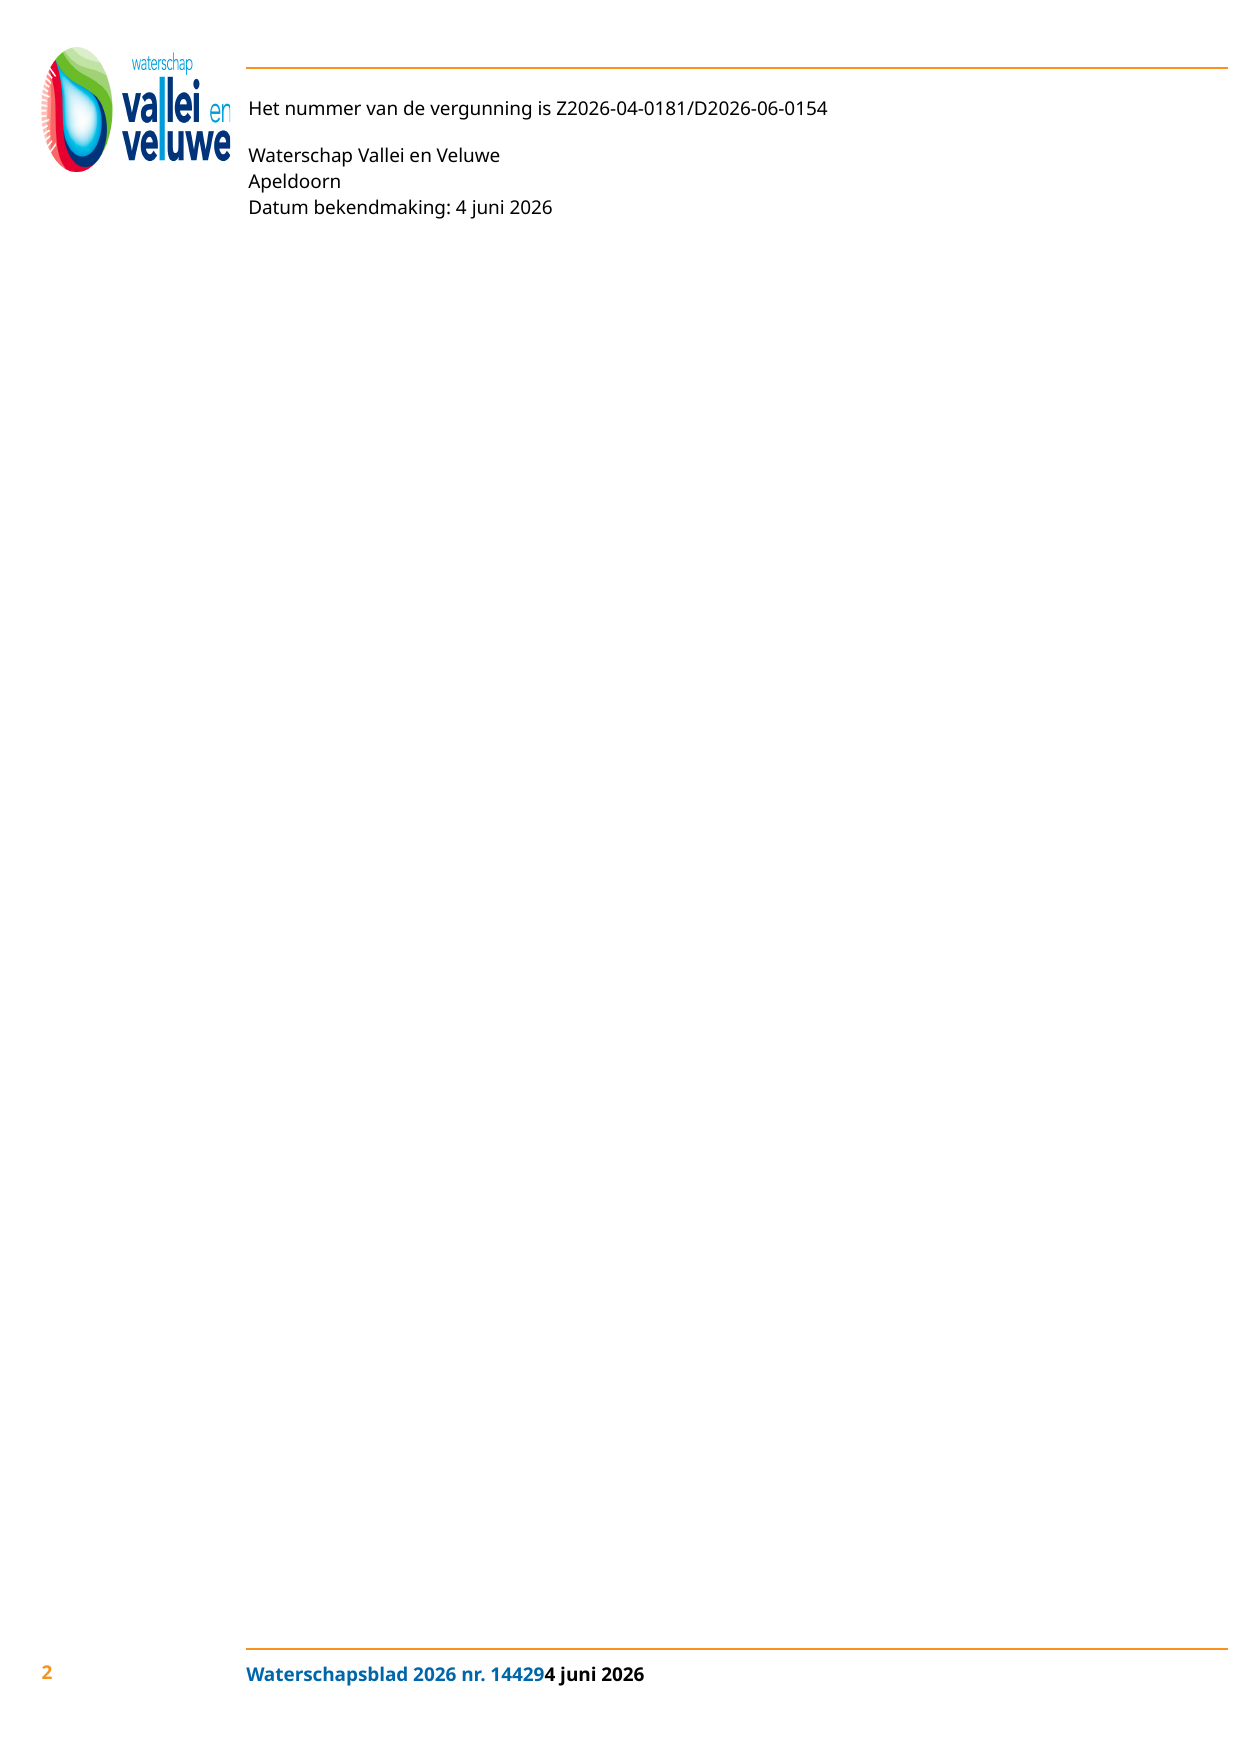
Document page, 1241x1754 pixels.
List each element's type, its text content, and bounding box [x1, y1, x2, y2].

text Het nummer van de vergunning is Z2026-04-0181/D2026-06-0154 [248, 95, 1152, 121]
text Waterschap Vallei en Veluwe [248, 143, 1152, 168]
text Apeldoorn [248, 168, 1152, 194]
text Datum bekendmaking: 4 juni 2026 [248, 194, 1152, 220]
picture [41, 47, 231, 172]
